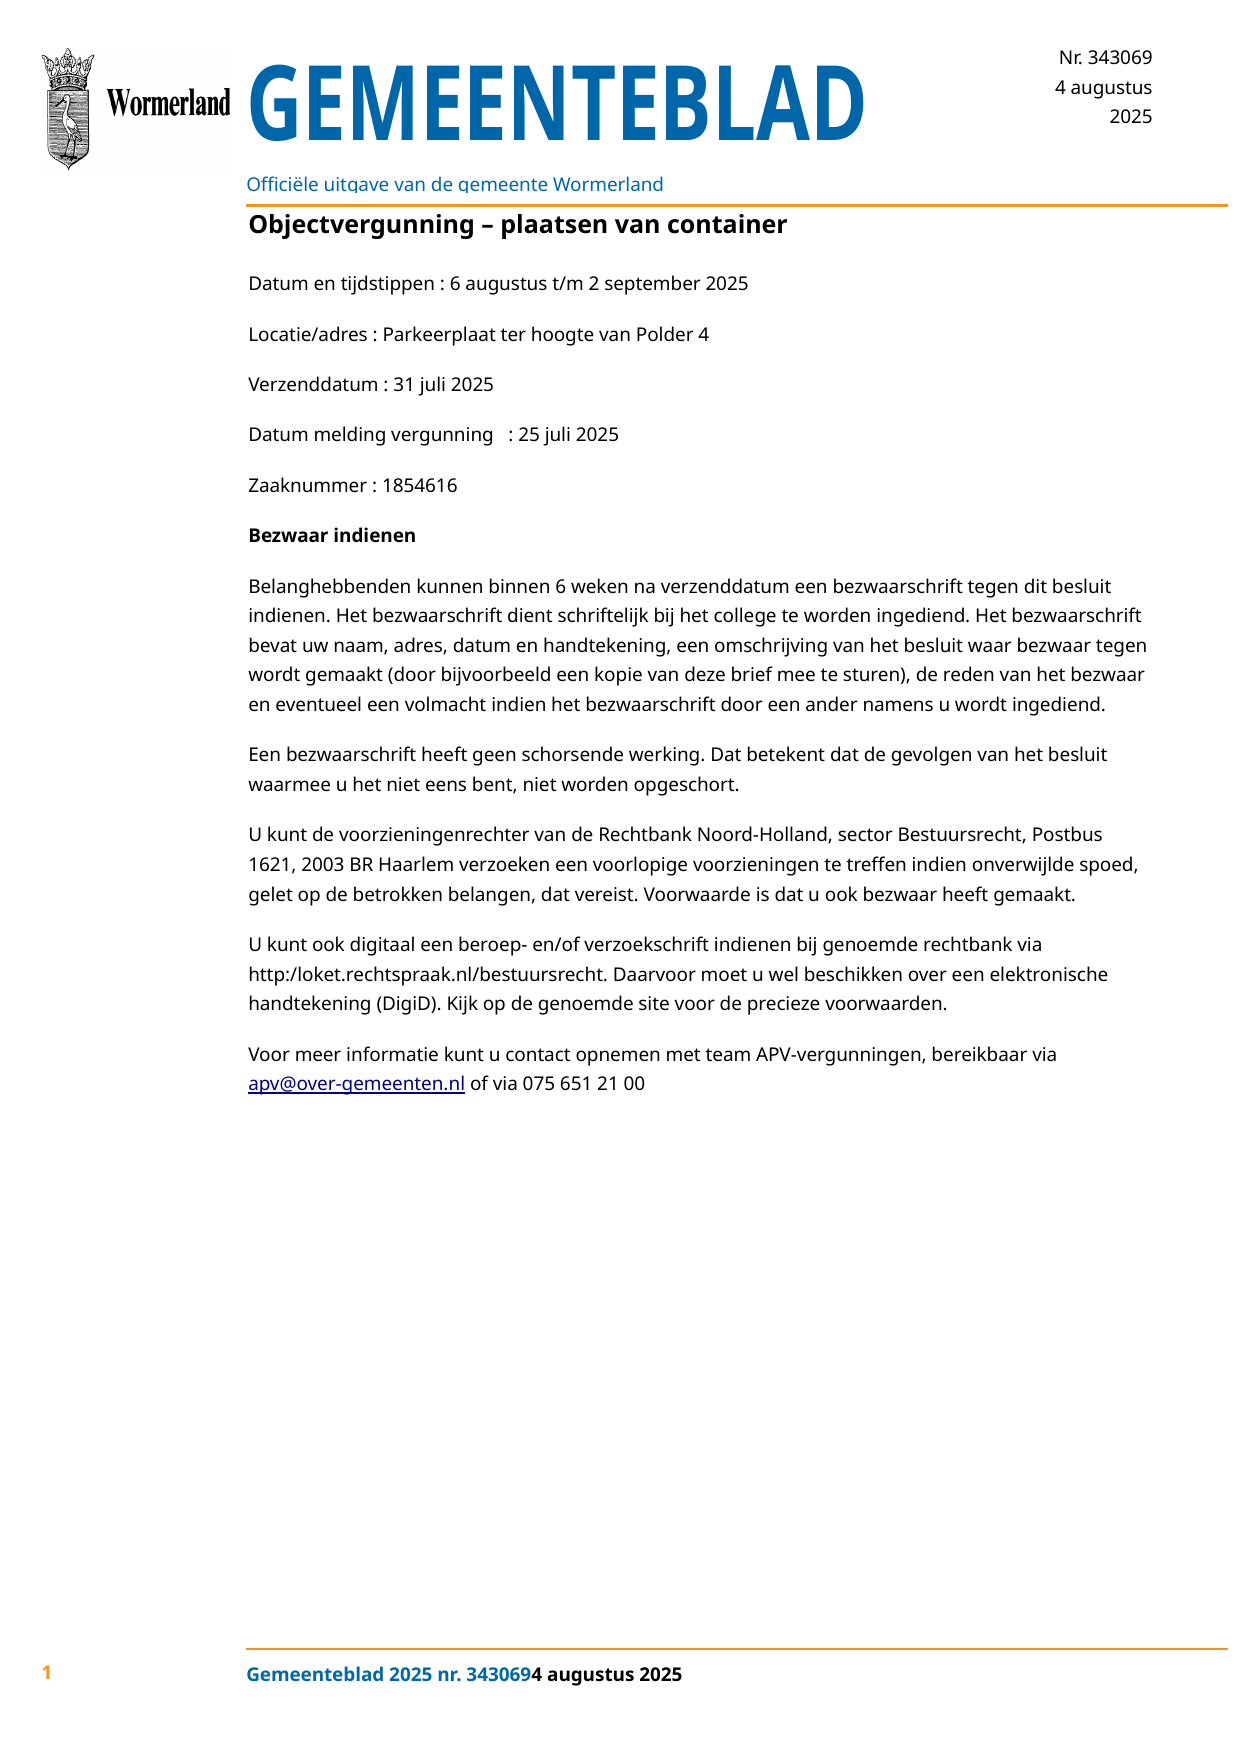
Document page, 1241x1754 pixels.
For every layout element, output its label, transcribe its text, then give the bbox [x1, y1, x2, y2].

text U kunt de voorzieningenrechter van de Rechtbank Noord-Holland, sector Bestuursrecht, Postbus 1621, 2003 BR Haarlem verzoeken een voorlopige voorzieningen te treffen indien onverwijlde spoed, gelet op de betrokken belangen, dat vereist. Voorwaarde is dat u ook bezwaar heeft gemaakt. [248, 822, 1152, 906]
text Verzenddatum : 31 juli 2025 [248, 371, 1152, 397]
text U kunt ook digitaal een beroep- en/of verzoekschrift indienen bij genoemde rechtbank via http:/loket.rechtspraak.nl/bestuursrecht. Daarvoor moet u wel beschikken over een elektronische handtekening (DigiD). Kijk op de genoemde site voor de precieze voorwaarden. [248, 931, 1152, 1016]
text Datum en tijdstippen : 6 augustus t/m 2 september 2025 [248, 270, 1152, 296]
text Objectvergunning – plaatsen van container [248, 207, 1152, 241]
text Bezwaar indienen [248, 522, 1152, 548]
text Voor meer informatie kunt u contact opnemen met team APV-vergunningen, bereikbaar via apv@over-gemeenten.nl of via 075 651 21 00 [248, 1041, 1152, 1096]
picture [41, 47, 231, 172]
text Locatie/adres : Parkeerplaat ter hoogte van Polder 4 [248, 321, 1152, 346]
text Datum melding vergunning : 25 juli 2025 [248, 422, 1152, 447]
text Zaaknummer : 1854616 [248, 472, 1152, 498]
text Een bezwaarschrift heeft geen schorsende werking. Dat betekent dat de gevolgen van het besluit waarmee u het niet eens bent, niet worden opgeschort. [248, 742, 1152, 797]
text Belanghebbenden kunnen binnen 6 weken na verzenddatum een bezwaarschrift tegen dit besluit indienen. Het bezwaarschrift dient schriftelijk bij het college te worden ingediend. Het bezwaarschrift bevat uw naam, adres, datum en handtekening, een omschrijving van het besluit waar bezwaar tegen wordt gemaakt (door bijvoorbeeld een kopie van deze brief mee te sturen), de reden van het bezwaar en eventueel een volmacht indien het bezwaarschrift door een ander namens u wordt ingediend. [248, 573, 1152, 717]
